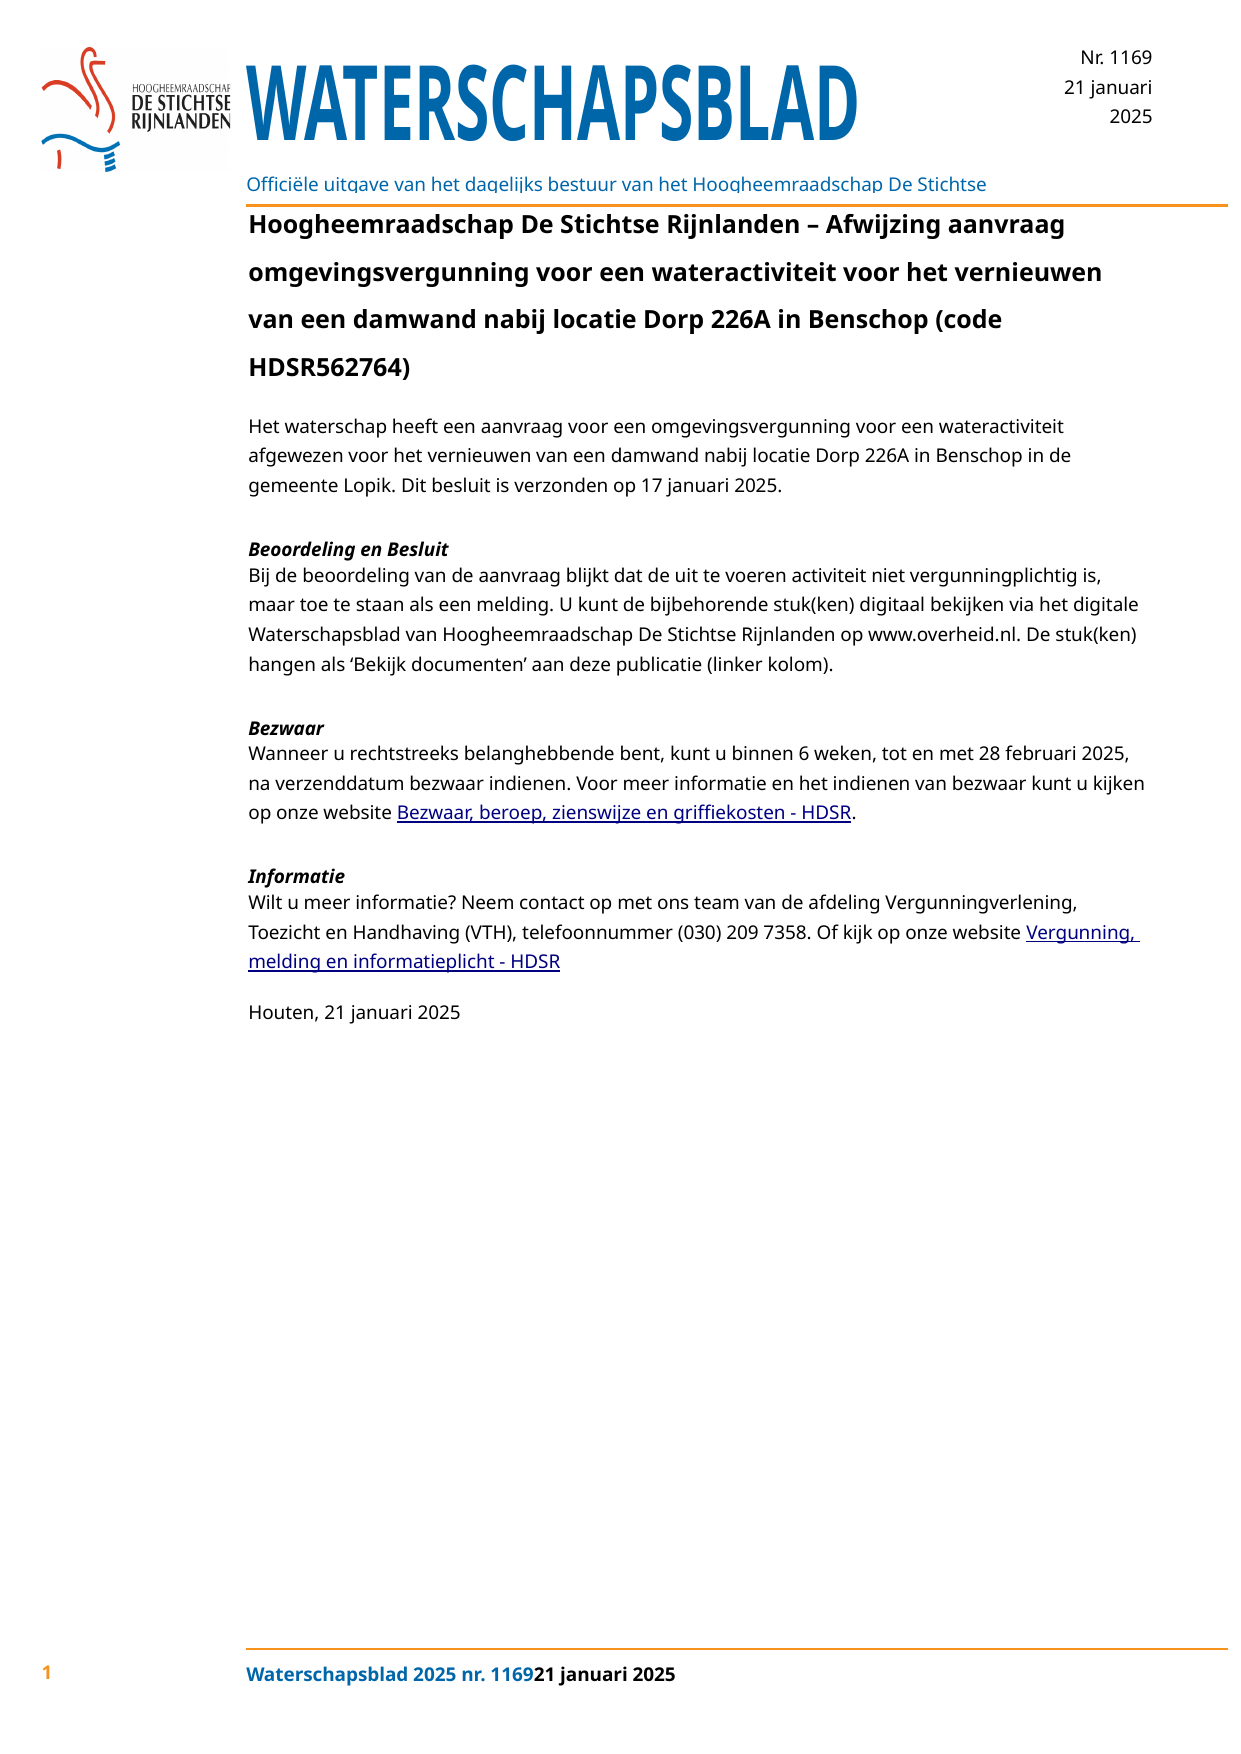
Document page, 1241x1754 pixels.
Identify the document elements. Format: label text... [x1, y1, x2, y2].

text Wanneer u rechtstreeks belanghebbende bent, kunt u binnen 6 weken, tot en met 28 februari 2025, na verzenddatum bezwaar indienen. Voor meer informatie en het indienen van bezwaar kunt u kijken op onze website Bezwaar, beroep, zienswijze en griffiekosten - HDSR. [248, 740, 1152, 825]
text Bij de beoordeling van de aanvraag blijkt dat de uit te voeren activiteit niet vergunningplichtig is, maar toe te staan als een melding. U kunt de bijbehorende stuk(ken) digitaal bekijken via het digitale Waterschapsblad van Hoogheemraadschap De Stichtse Rijnlanden op www.overheid.nl. De stuk(ken) hangen als ‘Bekijk documenten’ aan deze publicatie (linker kolom). [248, 562, 1152, 676]
text Bezwaar [248, 715, 1152, 740]
text Beoordeling en Besluit [248, 536, 1152, 562]
text Wilt u meer informatie? Neem contact op met ons team van de afdeling Vergunningverlening, Toezicht en Handhaving (VTH), telefoonnummer (030) 209 7358. Of kijk op onze website Vergunning, melding en informatieplicht - HDSR [248, 889, 1152, 974]
picture [41, 47, 231, 172]
text Het waterschap heeft een aanvraag voor een omgevingsvergunning voor een wateractiviteit afgewezen voor het vernieuwen van een damwand nabij locatie Dorp 226A in Benschop in de gemeente Lopik. Dit besluit is verzonden op 17 januari 2025. [248, 413, 1152, 498]
text Informatie [248, 863, 1152, 889]
text Hoogheemraadschap De Stichtse Rijnlanden – Afwijzing aanvraag omgevingsvergunning voor een wateractiviteit voor het vernieuwen van een damwand nabij locatie Dorp 226A in Benschop (code HDSR562764) [248, 207, 1152, 384]
text Houten, 21 januari 2025 [248, 999, 1152, 1024]
